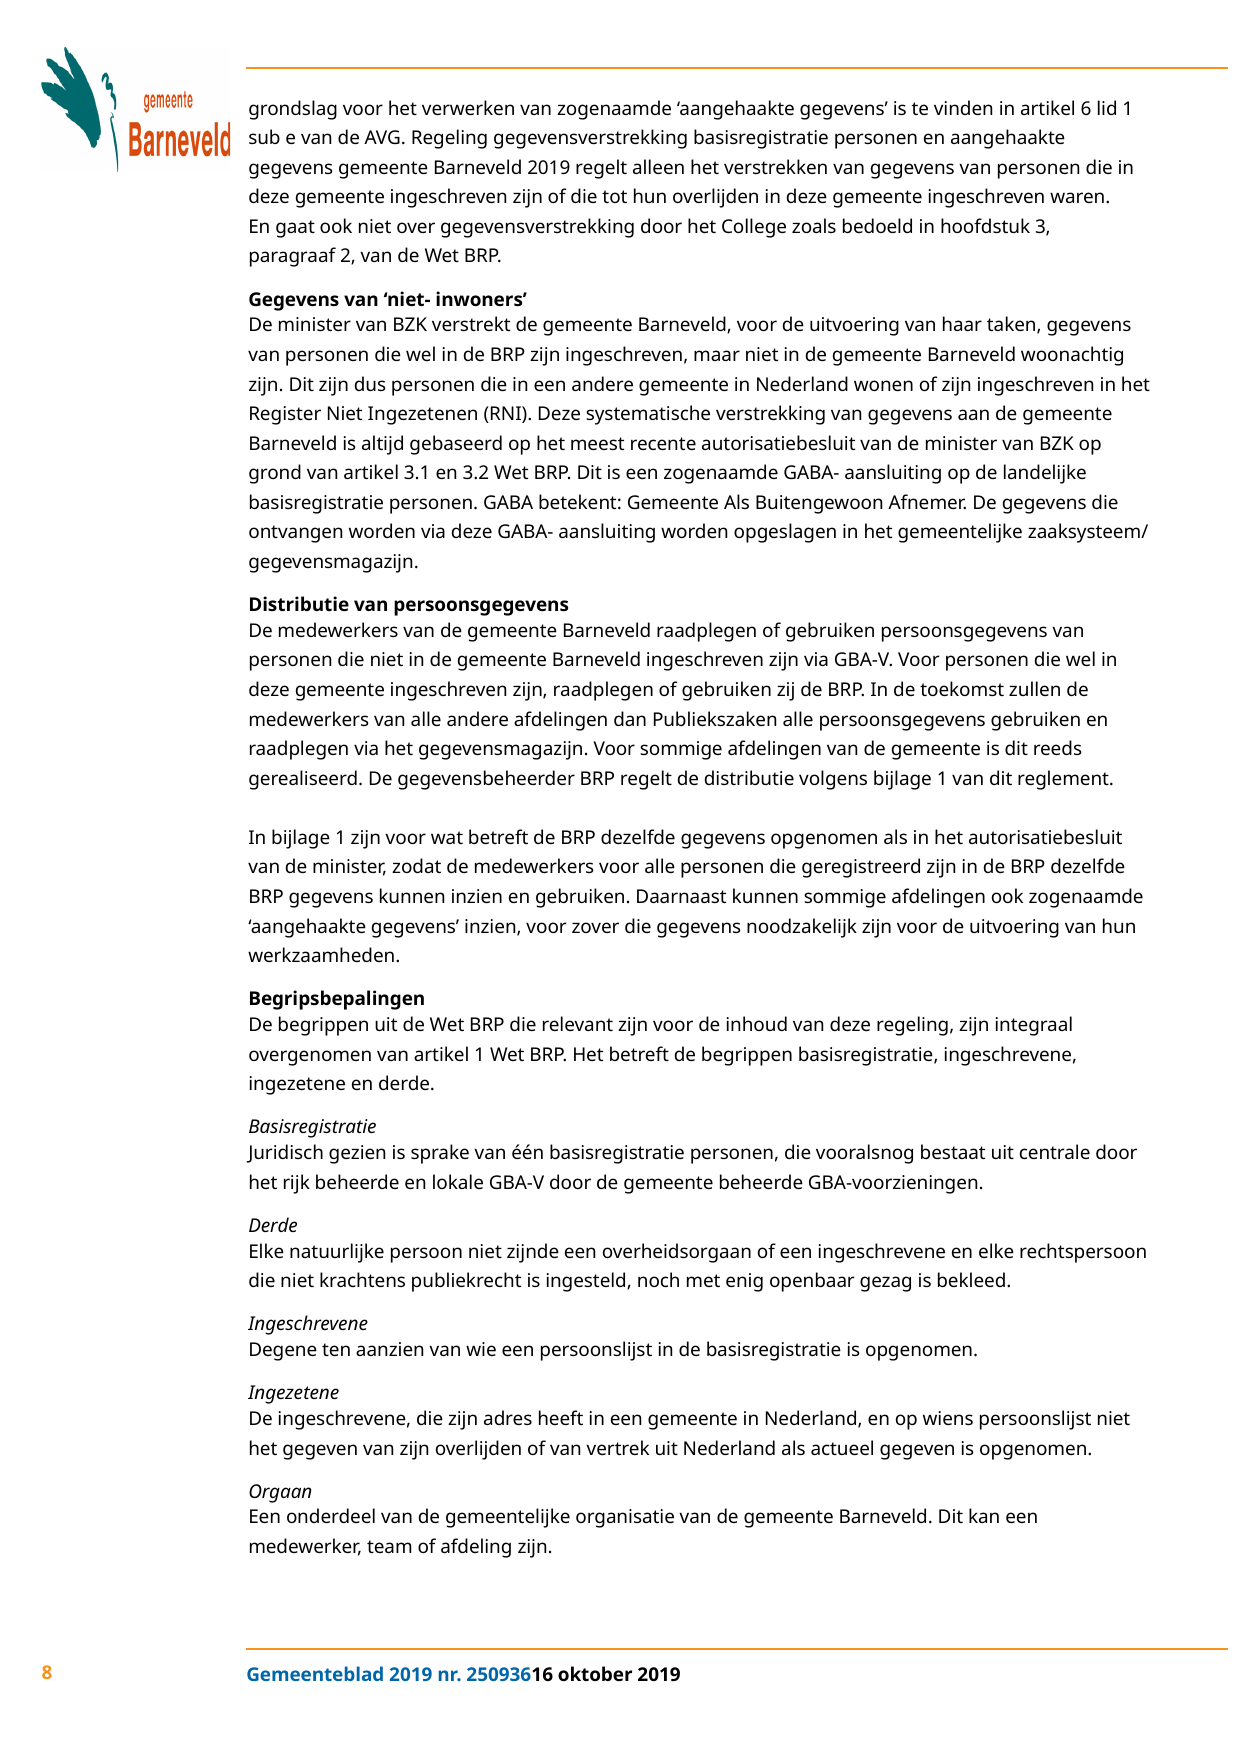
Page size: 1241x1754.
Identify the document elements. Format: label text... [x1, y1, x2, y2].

text De ingeschrevene, die zijn adres heeft in een gemeente in Nederland, en op wiens persoonslijst niet het gegeven van zijn overlijden of van vertrek uit Nederland als actueel gegeven is opgenomen. [248, 1405, 1152, 1460]
text grondslag voor het verwerken van zogenaamde ‘aangehaakte gegevens’ is te vinden in artikel 6 lid 1 sub e van de AVG. Regeling gegevensverstrekking basisregistratie personen en aangehaakte gegevens gemeente Barneveld 2019 regelt alleen het verstrekken van gegevens van personen die in deze gemeente ingeschreven zijn of die tot hun overlijden in deze gemeente ingeschreven waren. [248, 95, 1152, 209]
text De minister van BZK verstrekt de gemeente Barneveld, voor de uitvoering van haar taken, gegevens van personen die wel in de BRP zijn ingeschreven, maar niet in de gemeente Barneveld woonachtig zijn. Dit zijn dus personen die in een andere gemeente in Nederland wonen of zijn ingeschreven in het Register Niet Ingezetenen (RNI). Deze systematische verstrekking van gegevens aan de gemeente Barneveld is altijd gebaseerd op het meest recente autorisatiebesluit van de minister van BZK op grond van artikel 3.1 en 3.2 Wet BRP. Dit is een zogenaamde GABA- aansluiting op de landelijke basisregistratie personen. GABA betekent: Gemeente Als Buitengewoon Afnemer. De gegevens die ontvangen worden via deze GABA- aansluiting worden opgeslagen in het gemeentelijke zaaksysteem/ gegevensmagazijn. [248, 312, 1152, 574]
text Degene ten aanzien van wie een persoonslijst in de basisregistratie is opgenomen. [248, 1336, 1152, 1362]
text Juridisch gezien is sprake van één basisregistratie personen, die vooralsnog bestaat uit centrale door het rijk beheerde en lokale GBA-V door de gemeente beheerde GBA-voorzieningen. [248, 1139, 1152, 1195]
text En gaat ook niet over gegevensverstrekking door het College zoals bedoeld in hoofdstuk 3, paragraaf 2, van de Wet BRP. [248, 213, 1152, 268]
text Orgaan [248, 1478, 1152, 1503]
text Ingezetene [248, 1379, 1152, 1405]
text De medewerkers van de gemeente Barneveld raadplegen of gebruiken persoonsgegevens van personen die niet in de gemeente Barneveld ingeschreven zijn via GBA-V. Voor personen die wel in deze gemeente ingeschreven zijn, raadplegen of gebruiken zij de BRP. In de toekomst zullen de medewerkers van alle andere afdelingen dan Publiekszaken alle persoonsgegevens gebruiken en raadplegen via het gegevensmagazijn. Voor sommige afdelingen van de gemeente is dit reeds gerealiseerd. De gegevensbeheerder BRP regelt de distributie volgens bijlage 1 van dit reglement. [248, 617, 1152, 791]
text Begripsbepalingen [248, 986, 1152, 1011]
text Elke natuurlijke persoon niet zijnde een overheidsorgaan of een ingeschrevene en elke rechtspersoon die niet krachtens publiekrecht is ingesteld, noch met enig openbaar gezag is bekleed. [248, 1238, 1152, 1293]
text Gegevens van ‘niet- inwoners’ [248, 286, 1152, 312]
text In bijlage 1 zijn voor wat betreft de BRP dezelfde gegevens opgenomen als in het autorisatiebesluit van de minister, zodat de medewerkers voor alle personen die geregistreerd zijn in de BRP dezelfde BRP gegevens kunnen inzien en gebruiken. Daarnaast kunnen sommige afdelingen ook zogenaamde ‘aangehaakte gegevens’ inzien, voor zover die gegevens noodzakelijk zijn voor de uitvoering van hun werkzaamheden. [248, 824, 1152, 968]
text Ingeschrevene [248, 1311, 1152, 1336]
text Derde [248, 1212, 1152, 1238]
text Distributie van persoonsgegevens [248, 591, 1152, 617]
picture [41, 47, 231, 172]
text De begrippen uit de Wet BRP die relevant zijn voor de inhoud van deze regeling, zijn integraal overgenomen van artikel 1 Wet BRP. Het betreft de begrippen basisregistratie, ingeschrevene, ingezetene en derde. [248, 1011, 1152, 1096]
text Een onderdeel van de gemeentelijke organisatie van de gemeente Barneveld. Dit kan een medewerker, team of afdeling zijn. [248, 1503, 1152, 1559]
text Basisregistratie [248, 1114, 1152, 1139]
